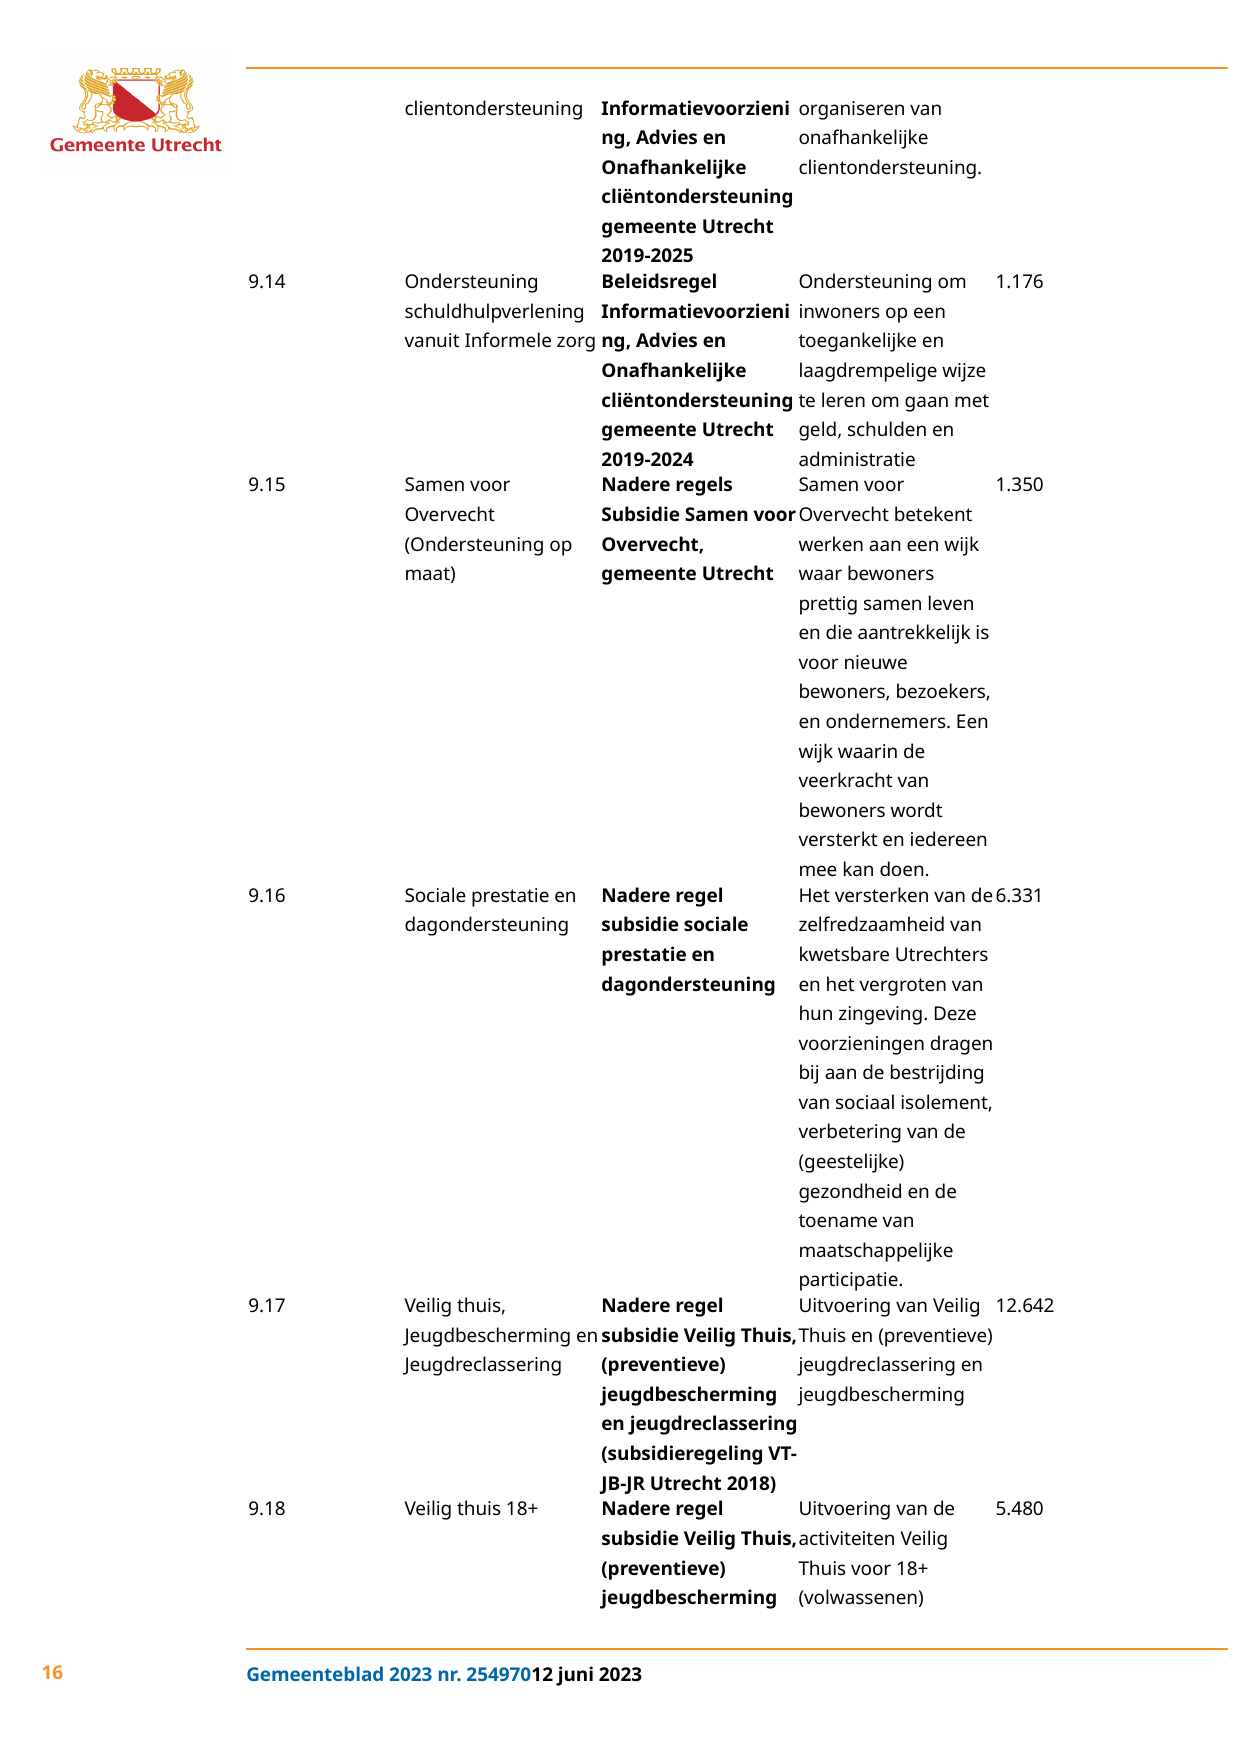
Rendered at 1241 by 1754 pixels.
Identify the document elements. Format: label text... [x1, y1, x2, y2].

table_cell 6.331 [995, 882, 1152, 1292]
table_cell Uitvoering van de activiteiten Veilig Thuis voor 18+ (volwassenen) [798, 1496, 995, 1610]
table_cell [248, 95, 404, 268]
table_cell 9.14 [248, 269, 404, 472]
table_cell 12.642 [995, 1292, 1152, 1496]
table_cell 9.16 [248, 882, 404, 1292]
table_cell 9.17 [248, 1292, 404, 1496]
table_cell clientondersteuning [404, 95, 601, 268]
table_cell Nadere regels Subsidie Samen voor Overvecht, gemeente Utrecht [601, 472, 798, 882]
table_cell Het versterken van de zelfredzaamheid van kwetsbare Utrechters en het vergroten van hun zingeving. Deze voorzieningen dragen bij aan de bestrijding van sociaal isolement, verbetering van de (geestelijke) gezondheid en de toename van maatschappelijke participatie. [798, 882, 995, 1292]
table_cell Uitvoering van Veilig Thuis en (preventieve) jeugdreclassering en jeugdbescherming [798, 1292, 995, 1496]
table_cell organiseren van onafhankelijke clientondersteuning. [798, 95, 995, 268]
table_cell Ondersteuning om inwoners op een toegankelijke en laagdrempelige wijze te leren om gaan met geld, schulden en administratie [798, 269, 995, 472]
table_cell 9.15 [248, 472, 404, 882]
table_cell 1.176 [995, 269, 1152, 472]
table_cell Ondersteuning schuldhulpverlening vanuit Informele zorg [404, 269, 601, 472]
table_cell Nadere regel subsidie Veilig Thuis, (preventieve) jeugdbescherming [601, 1496, 798, 1610]
table_cell Informatievoorziening, Advies en Onafhankelijke cliëntondersteuning gemeente Utrecht 2019-2025 [601, 95, 798, 268]
table_cell Sociale prestatie en dagondersteuning [404, 882, 601, 1292]
table_cell Samen voor Overvecht (Ondersteuning op maat) [404, 472, 601, 882]
table_cell Samen voor Overvecht betekent werken aan een wijk waar bewoners prettig samen leven en die aantrekkelijk is voor nieuwe bewoners, bezoekers, en ondernemers. Een wijk waarin de veerkracht van bewoners wordt versterkt en iedereen mee kan doen. [798, 472, 995, 882]
table_cell 5.480 [995, 1496, 1152, 1610]
table_cell 1.350 [995, 472, 1152, 882]
table_cell Veilig thuis 18+ [404, 1496, 601, 1610]
table_cell Nadere regel subsidie sociale prestatie en dagondersteuning [601, 882, 798, 1292]
table_cell Nadere regel subsidie Veilig Thuis, (preventieve) jeugdbescherming en jeugdreclassering (subsidieregeling VT-JB-JR Utrecht 2018) [601, 1292, 798, 1496]
table_cell Veilig thuis, Jeugdbescherming en Jeugdreclassering [404, 1292, 601, 1496]
table_cell [995, 95, 1152, 268]
table_cell Beleidsregel Informatievoorziening, Advies en Onafhankelijke cliëntondersteuning gemeente Utrecht 2019-2024 [601, 269, 798, 472]
picture [41, 47, 231, 172]
table_cell 9.18 [248, 1496, 404, 1610]
